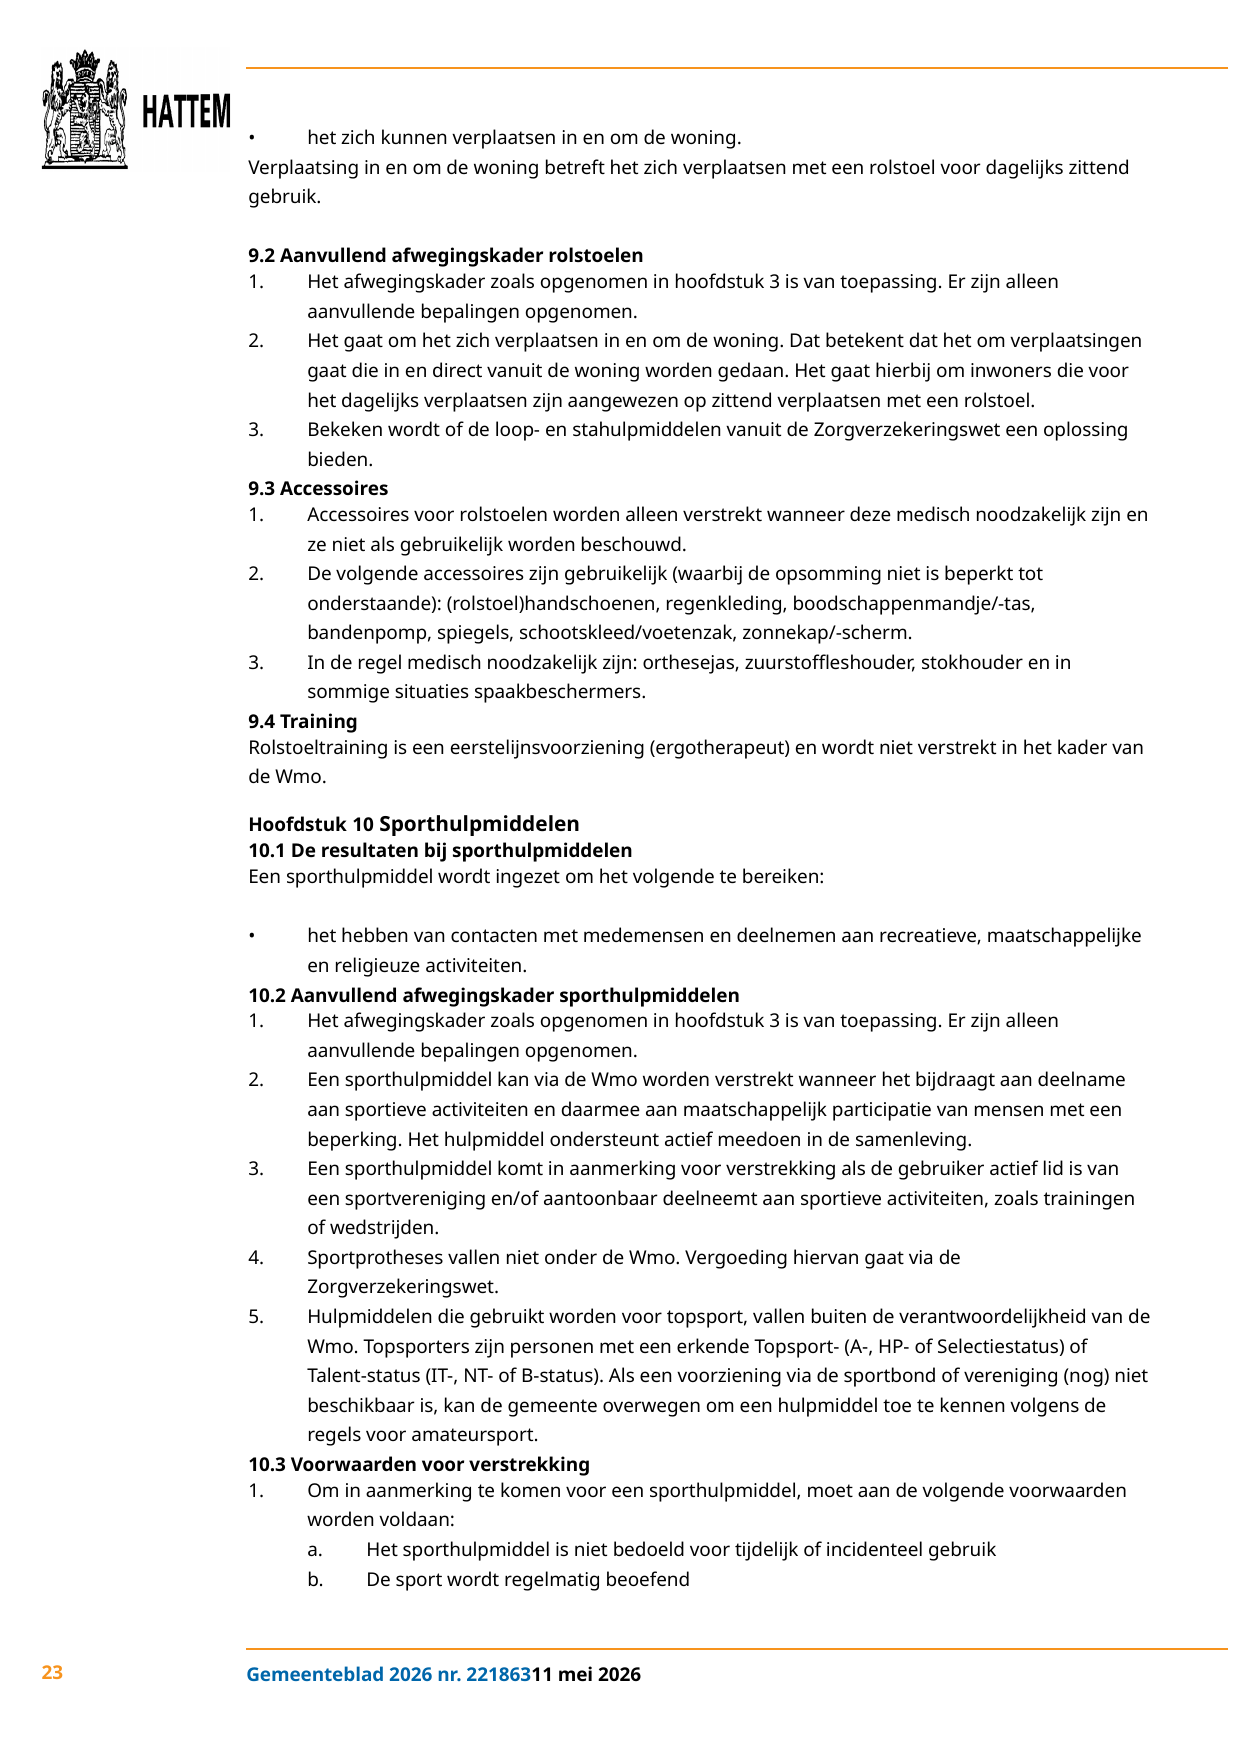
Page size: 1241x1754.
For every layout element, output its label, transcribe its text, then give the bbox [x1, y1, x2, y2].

picture [41, 47, 231, 172]
text 10.1 De resultaten bij sporthulpmiddelen [248, 838, 1152, 863]
text 9.2 Aanvullend afwegingskader rolstoelen [248, 243, 1152, 268]
list Hulpmiddelen die gebruikt worden voor topsport, vallen buiten de verantwoordelijkheid van de Wmo. Topsporters zijn personen met een erkende Topsport- (A-, HP- of Selectiestatus) of Talent-status (IT-, NT- of B-status). Als een voorziening via de sportbond of vereniging (nog) niet beschikbaar is, kan de gemeente overwegen om een hulpmiddel toe te kennen volgens de regels voor amateursport. [248, 1303, 1152, 1447]
list Accessoires voor rolstoelen worden alleen verstrekt wanneer deze medisch noodzakelijk zijn en ze niet als gebruikelijk worden beschouwd. [248, 501, 1152, 557]
list De volgende accessoires zijn gebruikelijk (waarbij de opsomming niet is beperkt tot onderstaande): (rolstoel)handschoenen, regenkleding, boodschappenmandje/-tas, bandenpomp, spiegels, schootskleed/voetenzak, zonnekap/-scherm. [248, 560, 1152, 645]
list Bekeken wordt of de loop- en stahulpmiddelen vanuit de Zorgverzekeringswet een oplossing bieden. [248, 416, 1152, 472]
list Een sporthulpmiddel kan via de Wmo worden verstrekt wanneer het bijdraagt aan deelname aan sportieve activiteiten en daarmee aan maatschappelijk participatie van mensen met een beperking. Het hulpmiddel ondersteunt actief meedoen in de samenleving. [248, 1067, 1152, 1152]
text 10.2 Aanvullend afwegingskader sporthulpmiddelen [248, 982, 1152, 1007]
list Het sporthulpmiddel is niet bedoeld voor tijdelijk of incidenteel gebruik [307, 1536, 1152, 1562]
list het hebben van contacten met medemensen en deelnemen aan recreatieve, maatschappelijke en religieuze activiteiten. [248, 923, 1152, 978]
text Hoofdstuk 10 Sporthulpmiddelen [248, 809, 1152, 838]
text 9.4 Training [248, 708, 1152, 734]
text 9.3 Accessoires [248, 476, 1152, 501]
list De sport wordt regelmatig beoefend [307, 1566, 1152, 1591]
text Verplaatsing in en om de woning betreft het zich verplaatsen met een rolstoel voor dagelijks zittend gebruik. [248, 154, 1152, 209]
list Om in aanmerking te komen voor een sporthulpmiddel, moet aan de volgende voorwaarden worden voldaan: [248, 1477, 1152, 1532]
text 10.3 Voorwaarden voor verstrekking [248, 1451, 1152, 1477]
text Rolstoeltraining is een eerstelijnsvoorziening (ergotherapeut) en wordt niet verstrekt in het kader van de Wmo. [248, 734, 1152, 789]
list Het afwegingskader zoals opgenomen in hoofdstuk 3 is van toepassing. Er zijn alleen aanvullende bepalingen opgenomen. [248, 268, 1152, 324]
list Het gaat om het zich verplaatsen in en om de woning. Dat betekent dat het om verplaatsingen gaat die in en direct vanuit de woning worden gedaan. Het gaat hierbij om inwoners die voor het dagelijks verplaatsen zijn aangewezen op zittend verplaatsen met een rolstoel. [248, 328, 1152, 412]
list het zich kunnen verplaatsen in en om de woning. [248, 124, 1152, 150]
list Het afwegingskader zoals opgenomen in hoofdstuk 3 is van toepassing. Er zijn alleen aanvullende bepalingen opgenomen. [248, 1007, 1152, 1063]
list In de regel medisch noodzakelijk zijn: orthesejas, zuurstoffleshouder, stokhouder en in sommige situaties spaakbeschermers. [248, 649, 1152, 704]
list Sportprotheses vallen niet onder de Wmo. Vergoeding hiervan gaat via de Zorgverzekeringswet. [248, 1244, 1152, 1299]
text Een sporthulpmiddel wordt ingezet om het volgende te bereiken: [248, 863, 1152, 889]
list Een sporthulpmiddel komt in aanmerking voor verstrekking als de gebruiker actief lid is van een sportvereniging en/of aantoonbaar deelneemt aan sportieve activiteiten, zoals trainingen of wedstrijden. [248, 1155, 1152, 1240]
